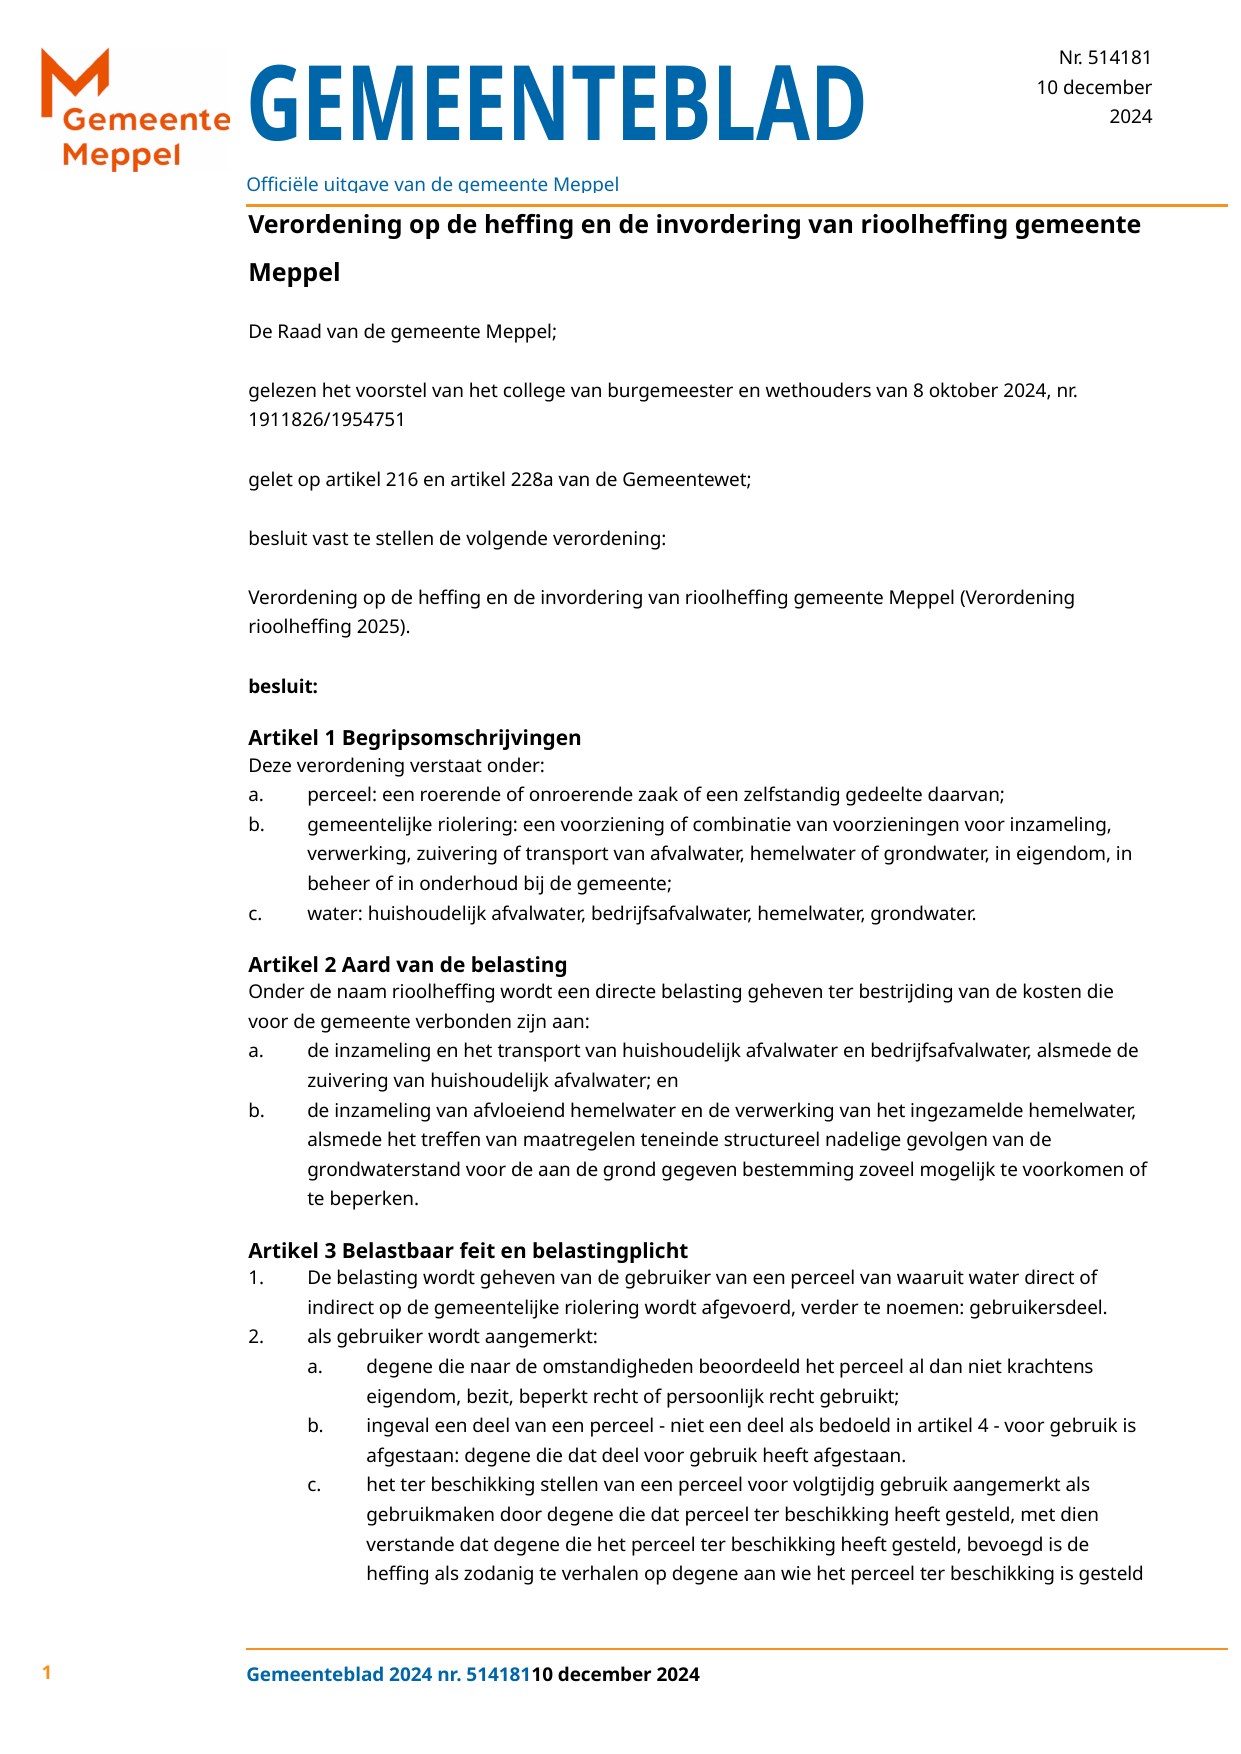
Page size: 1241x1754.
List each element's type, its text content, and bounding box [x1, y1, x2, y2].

text Verordening op de heffing en de invordering van rioolheffing gemeente Meppel (Verordening rioolheffing 2025). [248, 584, 1152, 639]
list De belasting wordt geheven van de gebruiker van een perceel van waaruit water direct of indirect op de gemeentelijke riolering wordt afgevoerd, verder te noemen: gebruikersdeel. [248, 1264, 1152, 1320]
text Artikel 1 Begripsomschrijvingen [248, 723, 1152, 752]
list het ter beschikking stellen van een perceel voor volgtijdig gebruik aangemerkt als gebruikmaken door degene die dat perceel ter beschikking heeft gesteld, met dien verstande dat degene die het perceel ter beschikking heeft gesteld, bevoegd is de heffing als zodanig te verhalen op degene aan wie het perceel ter beschikking is gesteld [307, 1472, 1152, 1586]
picture [41, 47, 231, 172]
list de inzameling en het transport van huishoudelijk afvalwater en bedrijfsafvalwater, alsmede de zuivering van huishoudelijk afvalwater; en [248, 1038, 1152, 1093]
text gelet op artikel 216 en artikel 228a van de Gemeentewet; [248, 466, 1152, 492]
text Artikel 2 Aard van de belasting [248, 950, 1152, 978]
list perceel: een roerende of onroerende zaak of een zelfstandig gedeelte daarvan; [248, 781, 1152, 807]
list ingeval een deel van een perceel - niet een deel als bedoeld in artikel 4 - voor gebruik is afgestaan: degene die dat deel voor gebruik heeft afgestaan. [307, 1412, 1152, 1468]
list de inzameling van afvloeiend hemelwater en de verwerking van het ingezamelde hemelwater, alsmede het treffen van maatregelen teneinde structureel nadelige gevolgen van de grondwaterstand voor de aan de grond gegeven bestemming zoveel mogelijk te voorkomen of te beperken. [248, 1097, 1152, 1211]
list degene die naar de omstandigheden beoordeeld het perceel al dan niet krachtens eigendom, bezit, beperkt recht of persoonlijk recht gebruikt; [307, 1353, 1152, 1408]
list water: huishoudelijk afvalwater, bedrijfsafvalwater, hemelwater, grondwater. [248, 900, 1152, 925]
list gemeentelijke riolering: een voorziening of combinatie van voorzieningen voor inzameling, verwerking, zuivering of transport van afvalwater, hemelwater of grondwater, in eigendom, in beheer of in onderhoud bij de gemeente; [248, 811, 1152, 896]
text Onder de naam rioolheffing wordt een directe belasting geheven ter bestrijding van de kosten die voor de gemeente verbonden zijn aan: [248, 978, 1152, 1034]
text Deze verordening verstaat onder: [248, 752, 1152, 777]
text gelezen het voorstel van het college van burgemeester en wethouders van 8 oktober 2024, nr. 1911826/1954751 [248, 377, 1152, 432]
list als gebruiker wordt aangemerkt: [248, 1324, 1152, 1349]
text besluit: [248, 673, 1152, 699]
text De Raad van de gemeente Meppel; [248, 318, 1152, 344]
text Artikel 3 Belastbaar feit en belastingplicht [248, 1236, 1152, 1264]
text besluit vast te stellen de volgende verordening: [248, 525, 1152, 551]
text Verordening op de heffing en de invordering van rioolheffing gemeente Meppel [248, 207, 1152, 288]
